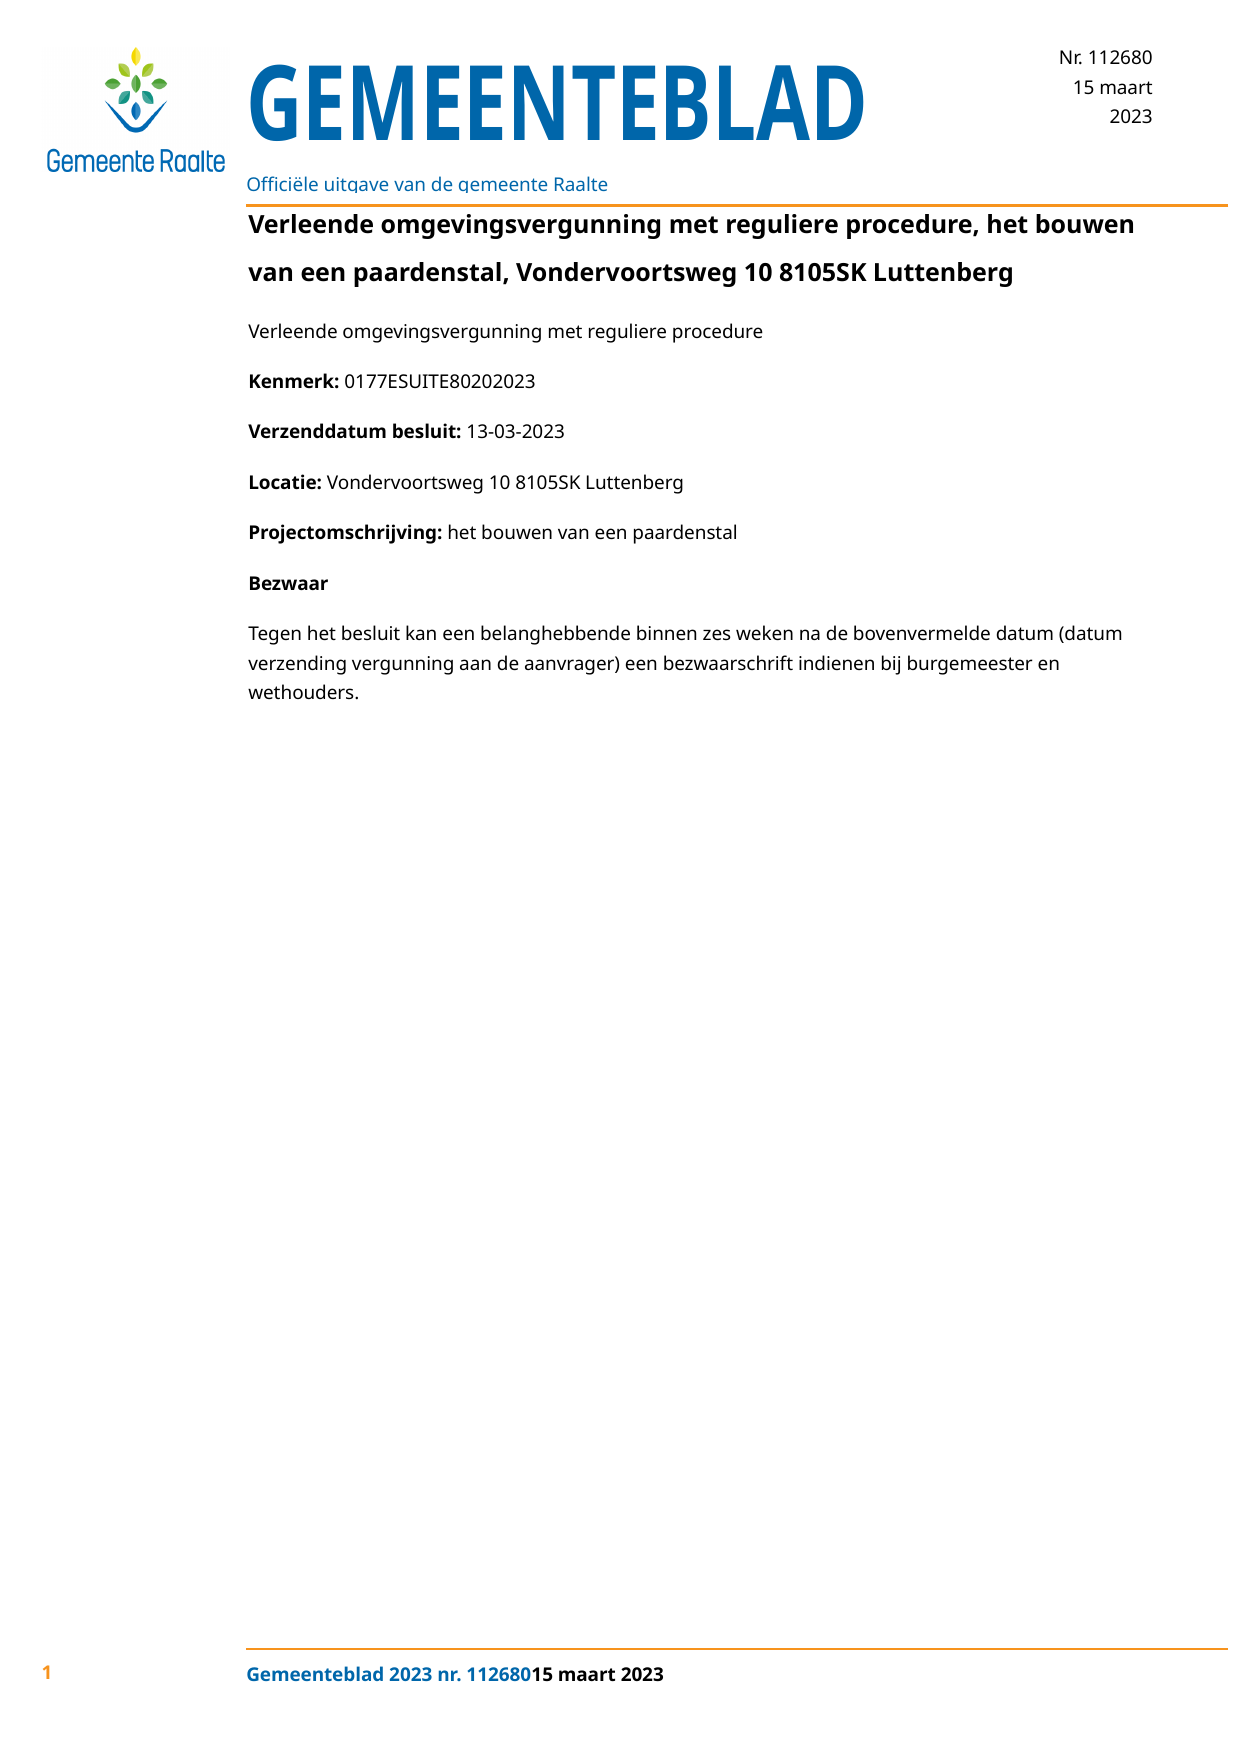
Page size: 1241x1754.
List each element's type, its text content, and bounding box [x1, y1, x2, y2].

text Kenmerk: 0177ESUITE80202023 [248, 368, 1152, 394]
text Verleende omgevingsvergunning met reguliere procedure, het bouwen van een paardenstal, Vondervoortsweg 10 8105SK Luttenberg [248, 207, 1152, 288]
text Tegen het besluit kan een belanghebbende binnen zes weken na de bovenvermelde datum (datum verzending vergunning aan de aanvrager) een bezwaarschrift indienen bij burgemeester en wethouders. [248, 620, 1152, 705]
text Verleende omgevingsvergunning met reguliere procedure [248, 318, 1152, 344]
text Projectomschrijving: het bouwen van een paardenstal [248, 519, 1152, 545]
picture [41, 47, 231, 172]
text Verzenddatum besluit: 13-03-2023 [248, 419, 1152, 444]
text Bezwaar [248, 570, 1152, 596]
text Locatie: Vondervoortsweg 10 8105SK Luttenberg [248, 469, 1152, 495]
